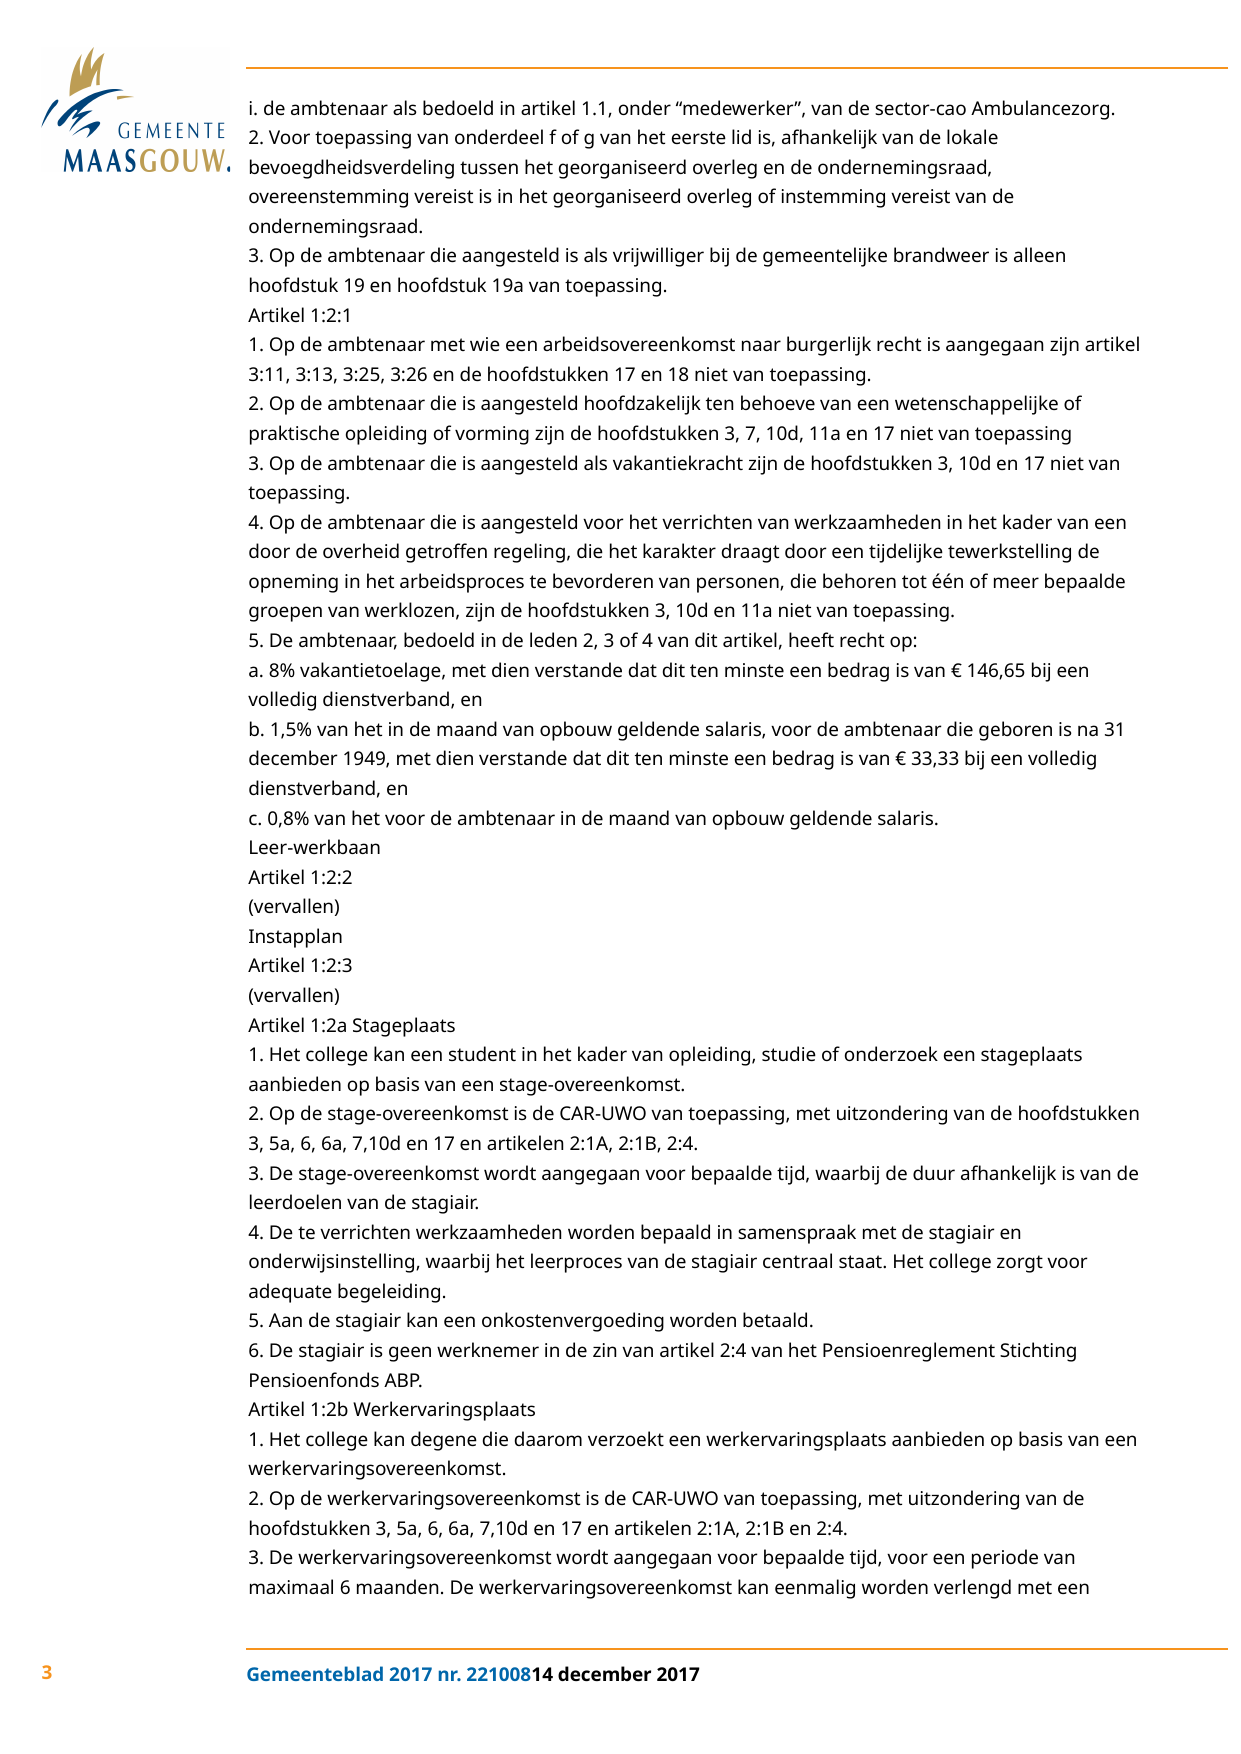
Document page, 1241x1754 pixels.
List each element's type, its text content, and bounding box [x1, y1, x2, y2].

text Artikel 1:2b Werkervaringsplaats [248, 1396, 1152, 1422]
text 2. Voor toepassing van onderdeel f of g van het eerste lid is, afhankelijk van de lokale bevoegdheidsverdeling tussen het georganiseerd overleg en de ondernemingsraad, overeenstemming vereist is in het georganiseerd overleg of instemming vereist van de ondernemingsraad. [248, 124, 1152, 239]
text 5. De ambtenaar, bedoeld in de leden 2, 3 of 4 van dit artikel, heeft recht op: [248, 627, 1152, 653]
text 2. Op de ambtenaar die is aangesteld hoofdzakelijk ten behoeve van een wetenschappelijke of praktische opleiding of vorming zijn de hoofdstukken 3, 7, 10d, 11a en 17 niet van toepassing [248, 391, 1152, 446]
text (vervallen) [248, 893, 1152, 919]
text Artikel 1:2:3 [248, 953, 1152, 978]
text c. 0,8% van het voor de ambtenaar in de maand van opbouw geldende salaris. [248, 805, 1152, 831]
text Instapplan [248, 923, 1152, 949]
text Artikel 1:2:1 [248, 302, 1152, 328]
text 2. Op de werkervaringsovereenkomst is de CAR-UWO van toepassing, met uitzondering van de hoofdstukken 3, 5a, 6, 6a, 7,10d en 17 en artikelen 2:1A, 2:1B en 2:4. [248, 1485, 1152, 1541]
text b. 1,5% van het in de maand van opbouw geldende salaris, voor de ambtenaar die geboren is na 31 december 1949, met dien verstande dat dit ten minste een bedrag is van € 33,33 bij een volledig dienstverband, en [248, 716, 1152, 801]
text Artikel 1:2:2 [248, 864, 1152, 890]
text 5. Aan de stagiair kan een onkostenvergoeding worden betaald. [248, 1308, 1152, 1333]
text 3. De stage-overeenkomst wordt aangegaan voor bepaalde tijd, waarbij de duur afhankelijk is van de leerdoelen van de stagiair. [248, 1160, 1152, 1215]
text Leer-werkbaan [248, 834, 1152, 860]
text 6. De stagiair is geen werknemer in de zin van artikel 2:4 van het Pensioenreglement Stichting Pensioenfonds ABP. [248, 1337, 1152, 1393]
text Artikel 1:2a Stageplaats [248, 1012, 1152, 1038]
text 1. Het college kan degene die daarom verzoekt een werkervaringsplaats aanbieden op basis van een werkervaringsovereenkomst. [248, 1426, 1152, 1481]
text 4. De te verrichten werkzaamheden worden bepaald in samenspraak met de stagiair en onderwijsinstelling, waarbij het leerproces van de stagiair centraal staat. Het college zorgt voor adequate begeleiding. [248, 1219, 1152, 1304]
text 3. De werkervaringsovereenkomst wordt aangegaan voor bepaalde tijd, voor een periode van maximaal 6 maanden. De werkervaringsovereenkomst kan eenmalig worden verlengd met een [248, 1544, 1152, 1600]
text 1. Het college kan een student in het kader van opleiding, studie of onderzoek een stageplaats aanbieden op basis van een stage-overeenkomst. [248, 1041, 1152, 1097]
text i. de ambtenaar als bedoeld in artikel 1.1, onder “medewerker”, van de sector-cao Ambulancezorg. [248, 95, 1152, 121]
text (vervallen) [248, 982, 1152, 1008]
text 4. Op de ambtenaar die is aangesteld voor het verrichten van werkzaamheden in het kader van een door de overheid getroffen regeling, die het karakter draagt door een tijdelijke tewerkstelling de opneming in het arbeidsproces te bevorderen van personen, die behoren tot één of meer bepaalde groepen van werklozen, zijn de hoofdstukken 3, 10d en 11a niet van toepassing. [248, 509, 1152, 623]
text 3. Op de ambtenaar die is aangesteld als vakantiekracht zijn de hoofdstukken 3, 10d en 17 niet van toepassing. [248, 450, 1152, 505]
picture [41, 47, 231, 172]
text 1. Op de ambtenaar met wie een arbeidsovereenkomst naar burgerlijk recht is aangegaan zijn artikel 3:11, 3:13, 3:25, 3:26 en de hoofdstukken 17 en 18 niet van toepassing. [248, 331, 1152, 387]
text 3. Op de ambtenaar die aangesteld is als vrijwilliger bij de gemeentelijke brandweer is alleen hoofdstuk 19 en hoofdstuk 19a van toepassing. [248, 243, 1152, 298]
text 2. Op de stage-overeenkomst is de CAR-UWO van toepassing, met uitzondering van de hoofdstukken 3, 5a, 6, 6a, 7,10d en 17 en artikelen 2:1A, 2:1B, 2:4. [248, 1101, 1152, 1156]
text a. 8% vakantietoelage, met dien verstande dat dit ten minste een bedrag is van € 146,65 bij een volledig dienstverband, en [248, 657, 1152, 712]
